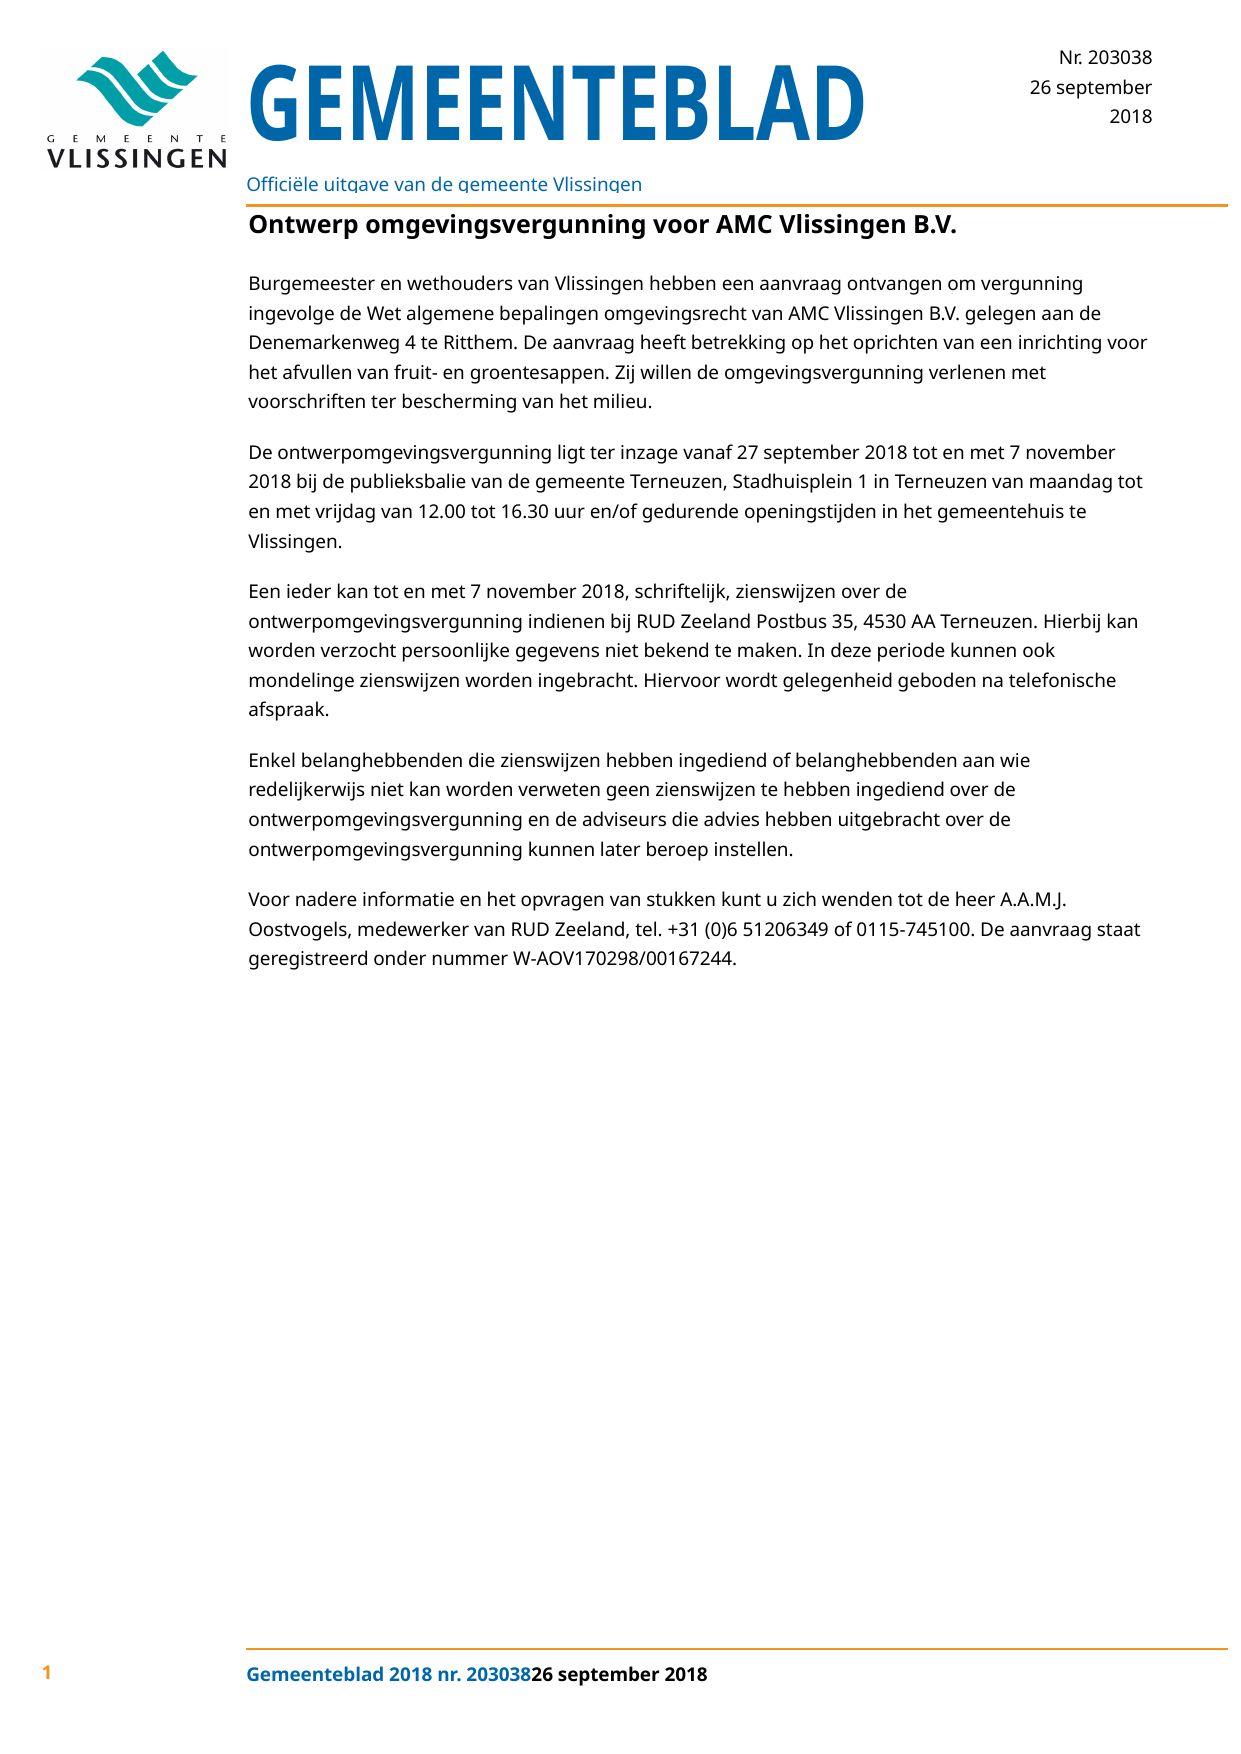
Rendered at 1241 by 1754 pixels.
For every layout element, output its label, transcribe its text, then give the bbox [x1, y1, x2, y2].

text De ontwerpomgevingsvergunning ligt ter inzage vanaf 27 september 2018 tot en met 7 november 2018 bij de publieksbalie van de gemeente Terneuzen, Stadhuisplein 1 in Terneuzen van maandag tot en met vrijdag van 12.00 tot 16.30 uur en/of gedurende openingstijden in het gemeentehuis te Vlissingen. [248, 439, 1152, 553]
text Voor nadere informatie en het opvragen van stukken kunt u zich wenden tot de heer A.A.M.J. Oostvogels, medewerker van RUD Zeeland, tel. +31 (0)6 51206349 of 0115-745100. De aanvraag staat geregistreerd onder nummer W-AOV170298/00167244. [248, 886, 1152, 971]
text Burgemeester en wethouders van Vlissingen hebben een aanvraag ontvangen om vergunning ingevolge de Wet algemene bepalingen omgevingsrecht van AMC Vlissingen B.V. gelegen aan de Denemarkenweg 4 te Ritthem. De aanvraag heeft betrekking op het oprichten van een inrichting voor het afvullen van fruit- en groentesappen. Zij willen de omgevingsvergunning verlenen met voorschriften ter bescherming van het milieu. [248, 270, 1152, 414]
picture [41, 47, 231, 172]
text Enkel belanghebbenden die zienswijzen hebben ingediend of belanghebbenden aan wie redelijkerwijs niet kan worden verweten geen zienswijzen te hebben ingediend over de ontwerpomgevingsvergunning en de adviseurs die advies hebben uitgebracht over de ontwerpomgevingsvergunning kunnen later beroep instellen. [248, 747, 1152, 861]
text Ontwerp omgevingsvergunning voor AMC Vlissingen B.V. [248, 207, 1152, 241]
text Een ieder kan tot en met 7 november 2018, schriftelijk, zienswijzen over de ontwerpomgevingsvergunning indienen bij RUD Zeeland Postbus 35, 4530 AA Terneuzen. Hierbij kan worden verzocht persoonlijke gegevens niet bekend te maken. In deze periode kunnen ook mondelinge zienswijzen worden ingebracht. Hiervoor wordt gelegenheid geboden na telefonische afspraak. [248, 578, 1152, 722]
